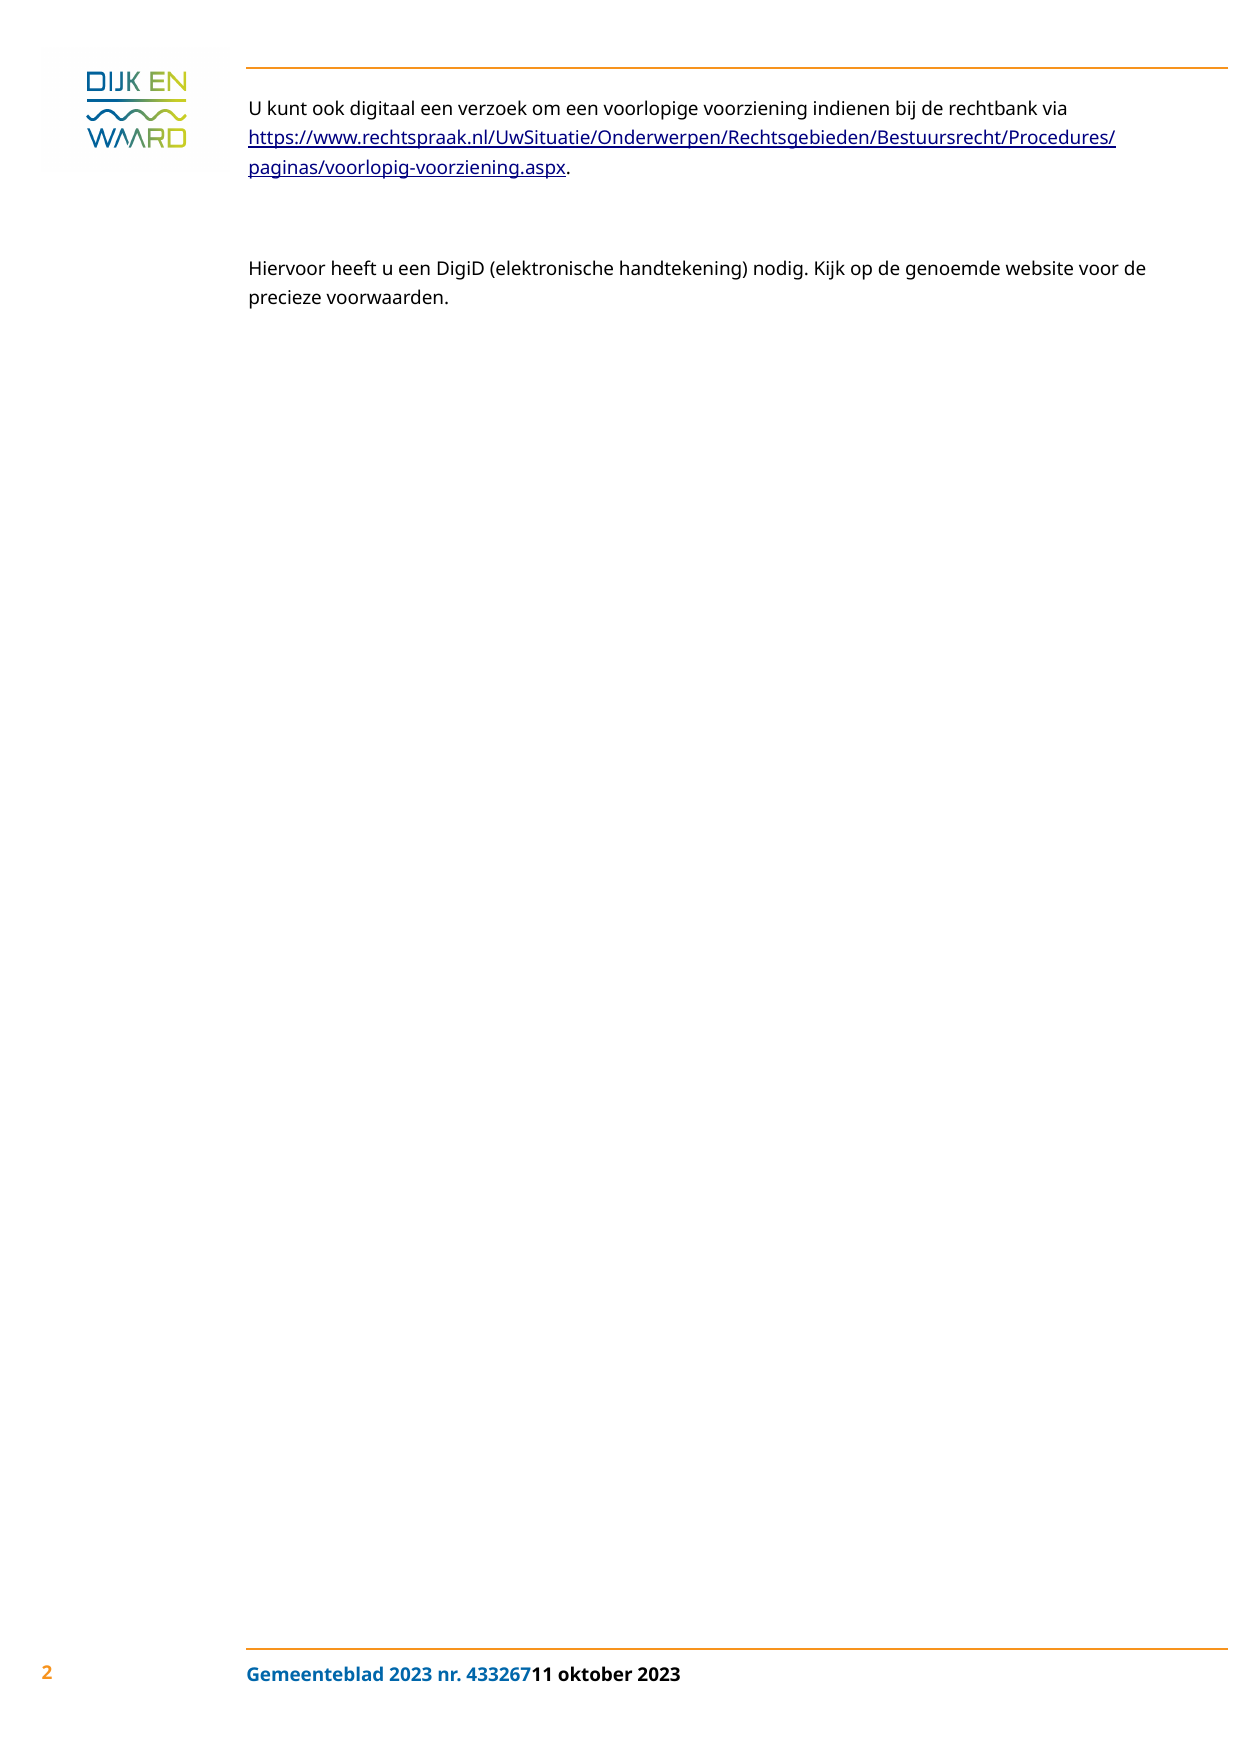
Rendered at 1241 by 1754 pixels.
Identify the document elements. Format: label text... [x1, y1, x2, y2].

text U kunt ook digitaal een verzoek om een voorlopige voorziening indienen bij de rechtbank via https://www.rechtspraak.nl/UwSituatie/Onderwerpen/Rechtsgebieden/Bestuursrecht/Procedures/paginas/voorlopig-voorziening.aspx. [248, 95, 1152, 180]
text Hiervoor heeft u een DigiD (elektronische handtekening) nodig. Kijk op de genoemde website voor de precieze voorwaarden. [248, 255, 1152, 310]
picture [41, 47, 231, 172]
